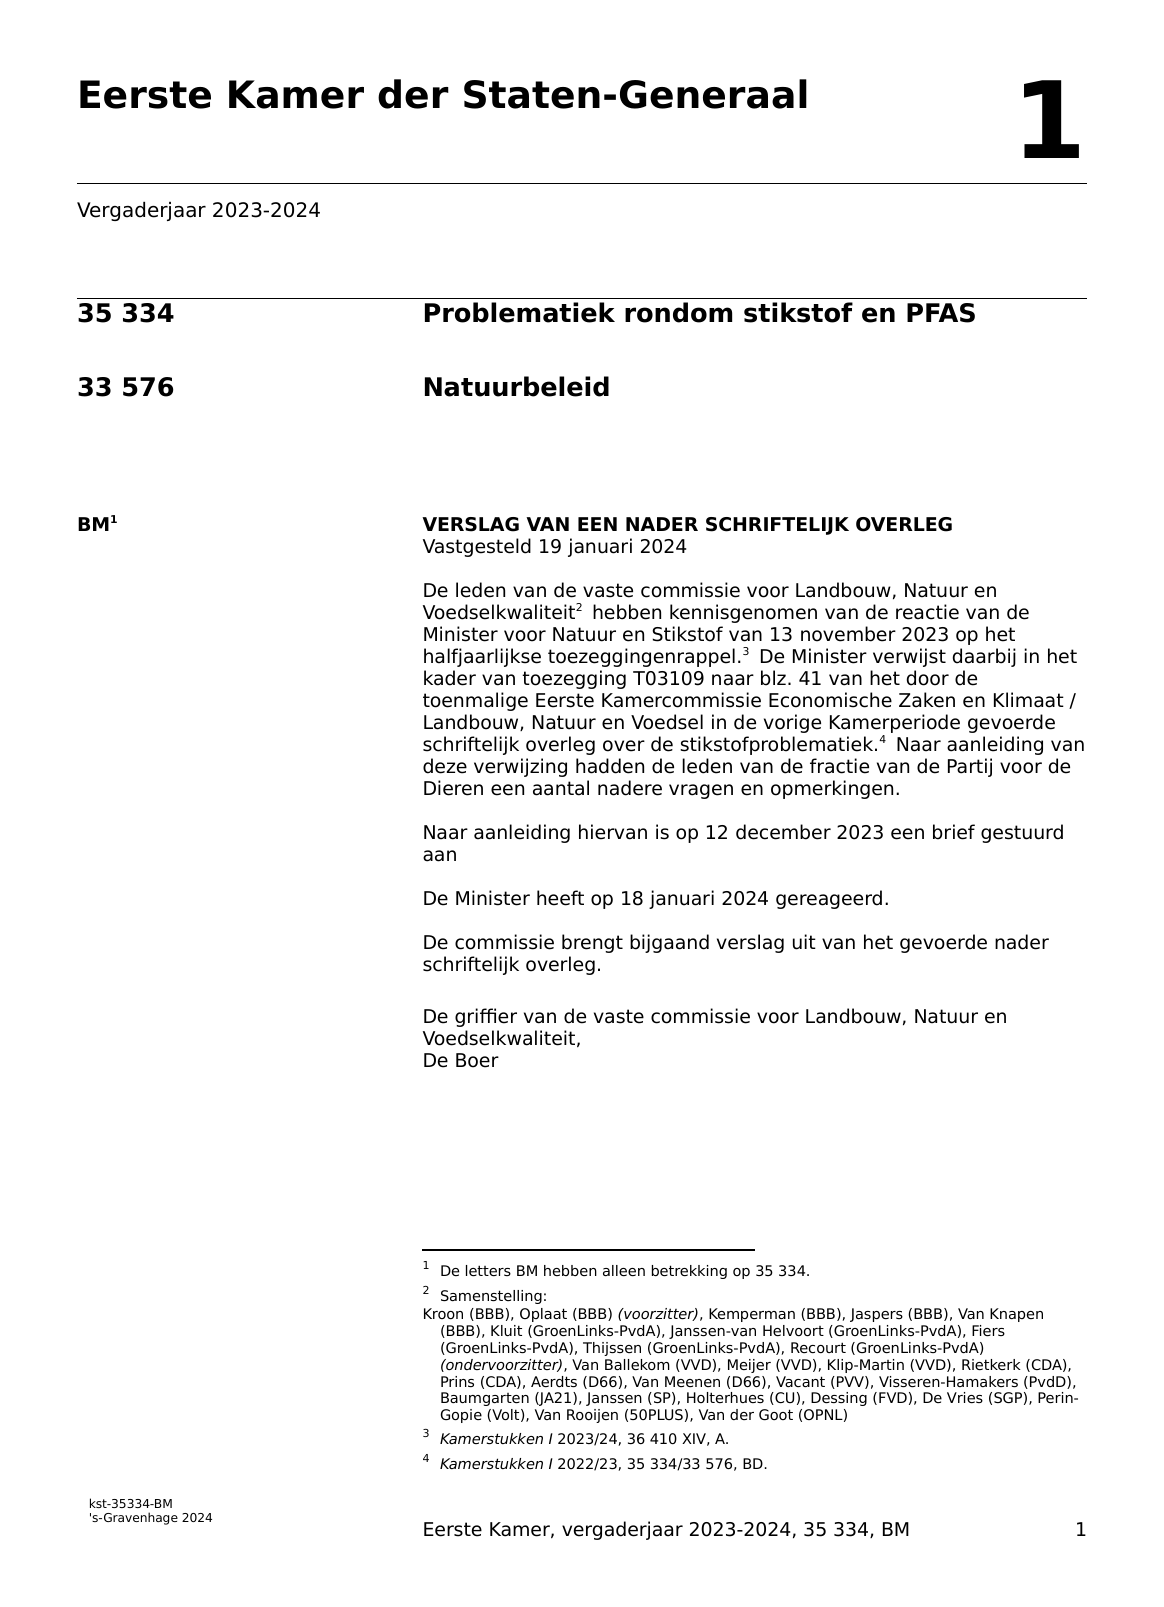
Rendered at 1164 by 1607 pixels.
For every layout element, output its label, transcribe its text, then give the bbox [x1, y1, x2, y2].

text Vastgesteld 19 januari 2024 [422, 536, 1087, 558]
text De Minister heeft op 18 januari 2024 gereageerd. [422, 888, 1087, 910]
table_header Eerste Kamer der Staten-Generaal [77, 59, 886, 183]
table_header 1 [886, 59, 1087, 183]
text 's-Gravenhage 2024 [88, 1511, 323, 1525]
text De leden van de vaste commissie voor Landbouw, Natuur en Voedselkwaliteit hebben kennisgenomen van de reactie van de Minister voor Natuur en Stikstof van 13 november 2023 op het halfjaarlijkse toezeggingenrappel. De Minister verwijst daarbij in het kader van toezegging T03109 naar blz. 41 van het door de toenmalige Eerste Kamercommissie Economische Zaken en Klimaat / Landbouw, Natuur en Voedsel in de vorige Kamerperiode gevoerde schriftelijk overleg over de stikstofproblematiek. Naar aanleiding van deze verwijzing hadden de leden van de fractie van de Partij voor de Dieren een aantal nadere vragen en opmerkingen. [422, 580, 1087, 800]
text Samenstelling: [422, 1284, 1087, 1306]
subtitle 33 576 Natuurbeleid [77, 373, 1087, 403]
subtitle BM VERSLAG VAN EEN NADER SCHRIFTELIJK OVERLEG [77, 514, 1087, 536]
text De commissie brengt bijgaand verslag uit van het gevoerde nader schriftelijk overleg. [422, 932, 1087, 976]
text De letters BM hebben alleen betrekking op 35 334. [422, 1259, 1087, 1281]
text Kroon (BBB), Oplaat (BBB) (voorzitter), Kemperman (BBB), Jaspers (BBB), Van Knapen (BBB), Kluit (GroenLinks-PvdA), Janssen-van Helvoort (GroenLinks-PvdA), Fiers (GroenLinks-PvdA), Thijssen (GroenLinks-PvdA), Recourt (GroenLinks-PvdA) (ondervoorzitter), Van Ballekom (VVD), Meijer (VVD), Klip-Martin (VVD), Rietkerk (CDA), Prins (CDA), Aerdts (D66), Van Meenen (D66), Vacant (PVV), Visseren-Hamakers (PvdD), Baumgarten (JA21), Janssen (SP), Holterhues (CU), Dessing (FVD), De Vries (SGP), Perin-Gopie (Volt), Van Rooijen (50PLUS), Van der Goot (OPNL) [422, 1306, 1087, 1424]
subtitle 35 334 Problematiek rondom stikstof en PFAS [77, 299, 1087, 329]
table_cell Vergaderjaar 2023-2024 [77, 184, 1087, 298]
text kst-35334-BM [88, 1497, 323, 1511]
text Naar aanleiding hiervan is op 12 december 2023 een brief gestuurd aan [422, 822, 1087, 866]
text Kamerstukken I 2022/23, 35 334/33 576, BD. [422, 1452, 1087, 1474]
text De griffier van de vaste commissie voor Landbouw, Natuur en Voedselkwaliteit, De Boer [422, 1006, 1087, 1072]
text Kamerstukken I 2023/24, 36 410 XIV, A. [422, 1427, 1087, 1449]
